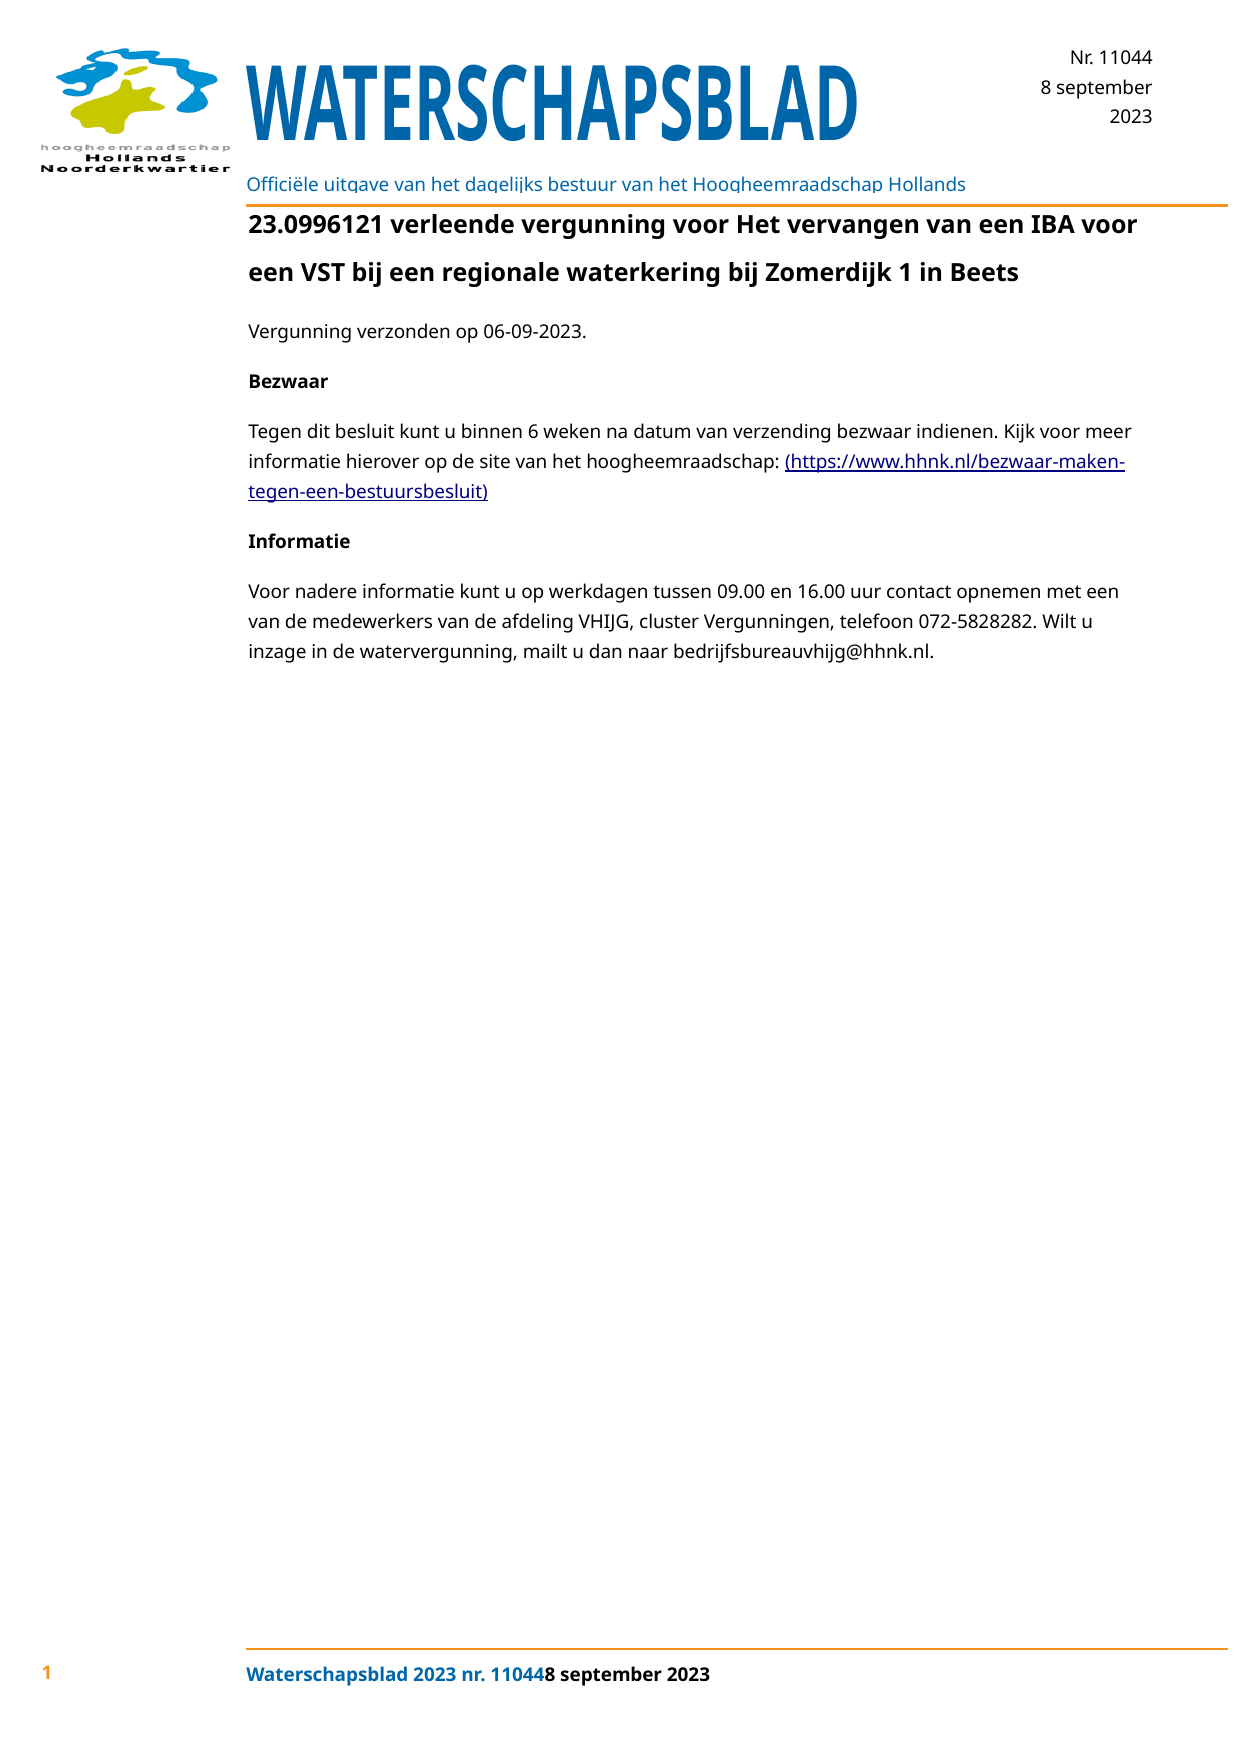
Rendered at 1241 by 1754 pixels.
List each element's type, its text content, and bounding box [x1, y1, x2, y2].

picture [41, 47, 231, 172]
text Vergunning verzonden op 06-09-2023. [248, 318, 1152, 344]
text Voor nadere informatie kunt u op werkdagen tussen 09.00 en 16.00 uur contact opnemen met een van de medewerkers van de afdeling VHIJG, cluster Vergunningen, telefoon 072-5828282. Wilt u inzage in de watervergunning, mailt u dan naar bedrijfsbureauvhijg@hhnk.nl. [248, 579, 1152, 664]
text Tegen dit besluit kunt u binnen 6 weken na datum van verzending bezwaar indienen. Kijk voor meer informatie hierover op de site van het hoogheemraadschap: (https://www.hhnk.nl/bezwaar-maken-tegen-een-bestuursbesluit) [248, 419, 1152, 504]
text Informatie [248, 528, 1152, 554]
text 23.0996121 verleende vergunning voor Het vervangen van een IBA voor een VST bij een regionale waterkering bij Zomerdijk 1 in Beets [248, 207, 1152, 288]
text Bezwaar [248, 368, 1152, 394]
